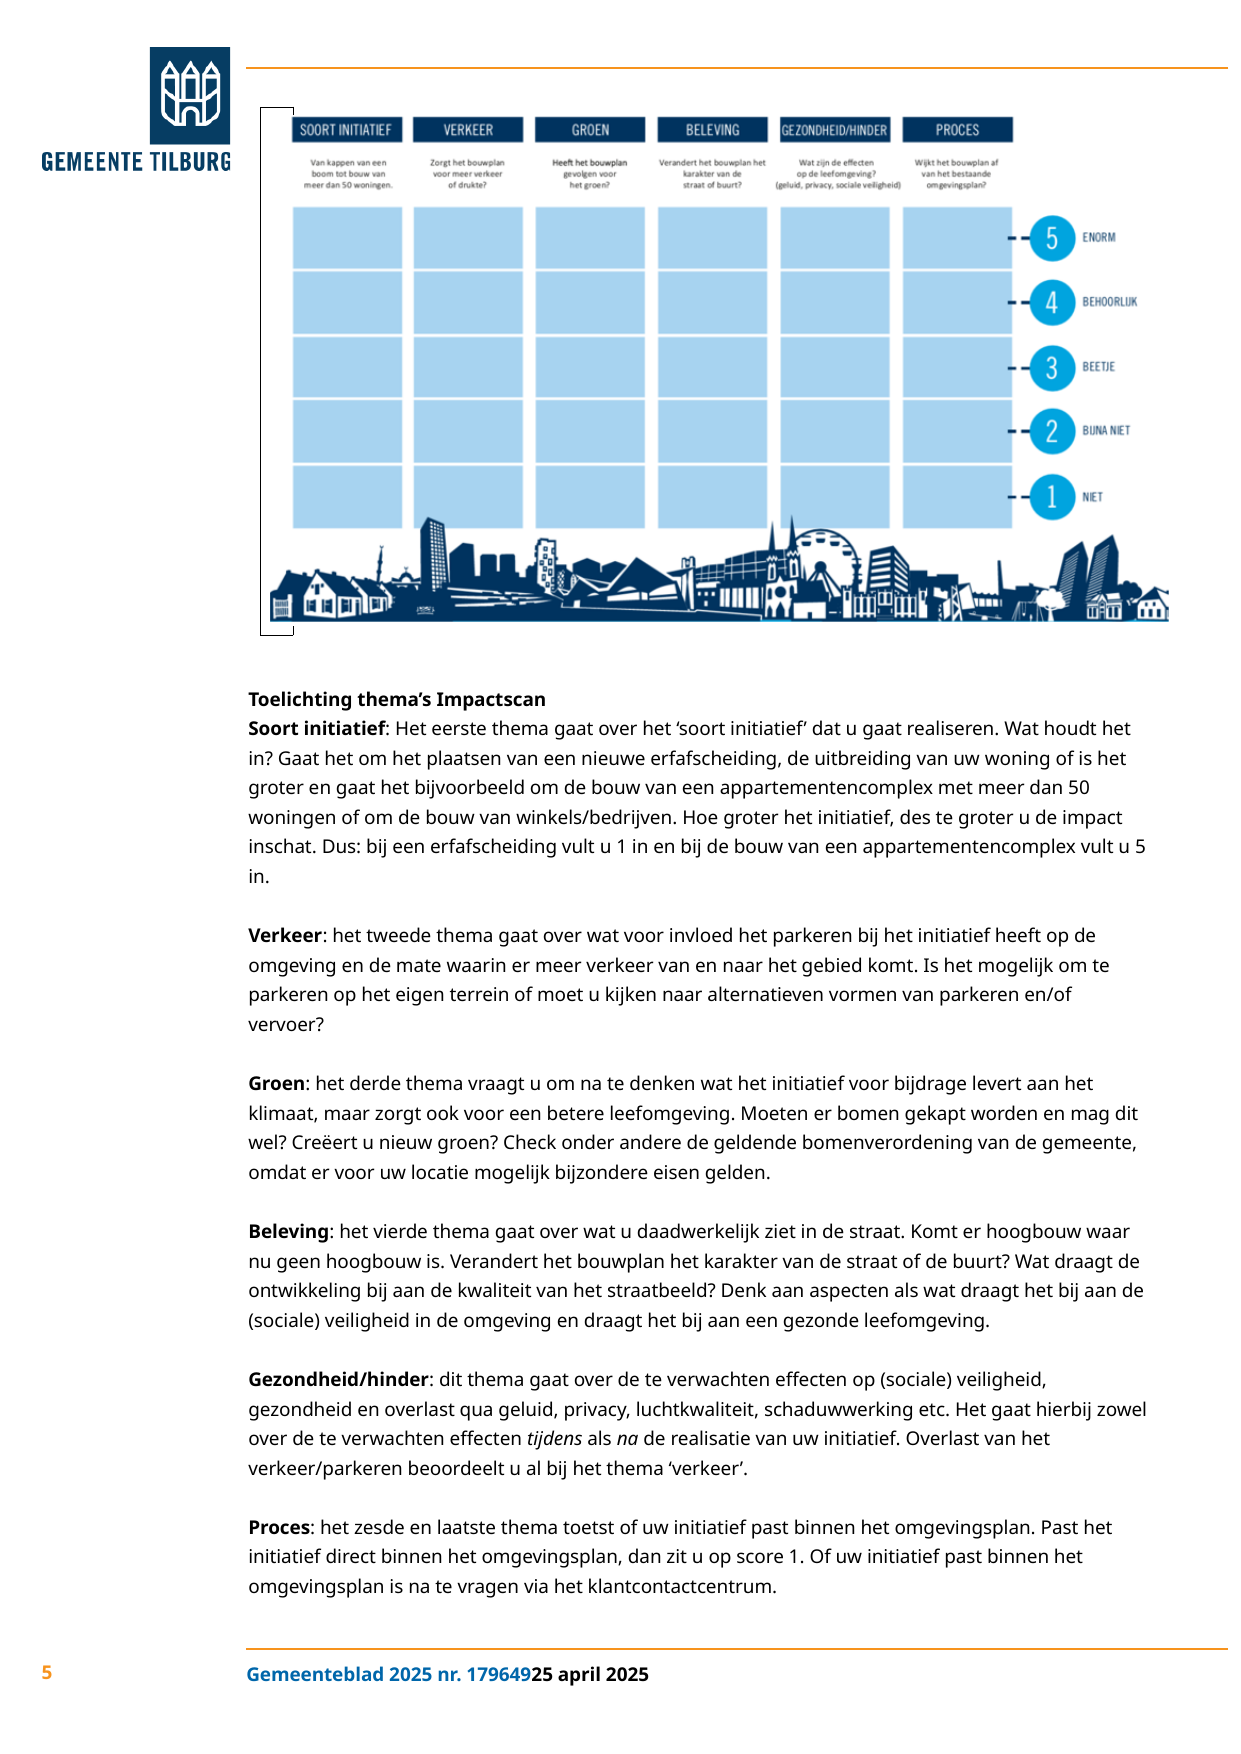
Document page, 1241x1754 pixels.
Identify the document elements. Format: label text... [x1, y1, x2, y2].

text Beleving: het vierde thema gaat over wat u daadwerkelijk ziet in de straat. Komt er hoogbouw waar nu geen hoogbouw is. Verandert het bouwplan het karakter van de straat of de buurt? Wat draagt de ontwikkeling bij aan de kwaliteit van het straatbeeld? Denk aan aspecten als wat draagt het bij aan de (sociale) veiligheid in de omgeving en draagt het bij aan een gezonde leefomgeving. [248, 1218, 1152, 1333]
picture [268, 115, 1173, 626]
text Soort initiatief: Het eerste thema gaat over het ‘soort initiatief’ dat u gaat realiseren. Wat houdt het in? Gaat het om het plaatsen van een nieuwe erfafscheiding, de uitbreiding van uw woning of is het groter en gaat het bijvoorbeeld om de bouw van een appartementencomplex met meer dan 50 woningen of om de bouw van winkels/bedrijven. Hoe groter het initiatief, des te groter u de impact inschat. Dus: bij een erfafscheiding vult u 1 in en bij de bouw van een appartementencomplex vult u 5 in. [248, 715, 1152, 889]
text Groen: het derde thema vraagt u om na te denken wat het initiatief voor bijdrage levert aan het klimaat, maar zorgt ook voor een betere leefomgeving. Moeten er bomen gekapt worden en mag dit wel? Creëert u nieuw groen? Check onder andere de geldende bomenverordening van de gemeente, omdat er voor uw locatie mogelijk bijzondere eisen gelden. [248, 1070, 1152, 1185]
text Verkeer: het tweede thema gaat over wat voor invloed het parkeren bij het initiatief heeft op de omgeving en de mate waarin er meer verkeer van en naar het gebied komt. Is het mogelijk om te parkeren op het eigen terrein of moet u kijken naar alternatieven vormen van parkeren en/of vervoer? [248, 922, 1152, 1037]
text Toelichting thema’s Impactscan [248, 686, 1152, 712]
picture [41, 47, 231, 172]
text Proces: het zesde en laatste thema toetst of uw initiatief past binnen het omgevingsplan. Past het initiatief direct binnen het omgevingsplan, dan zit u op score 1. Of uw initiatief past binnen het omgevingsplan is na te vragen via het klantcontactcentrum. [248, 1514, 1152, 1599]
text Gezondheid/hinder: dit thema gaat over de te verwachten effecten op (sociale) veiligheid, gezondheid en overlast qua geluid, privacy, luchtkwaliteit, schaduwwerking etc. Het gaat hierbij zowel over de te verwachten effecten tijdens als na de realisatie van uw initiatief. Overlast van het verkeer/parkeren beoordeelt u al bij het thema ‘verkeer’. [248, 1366, 1152, 1481]
